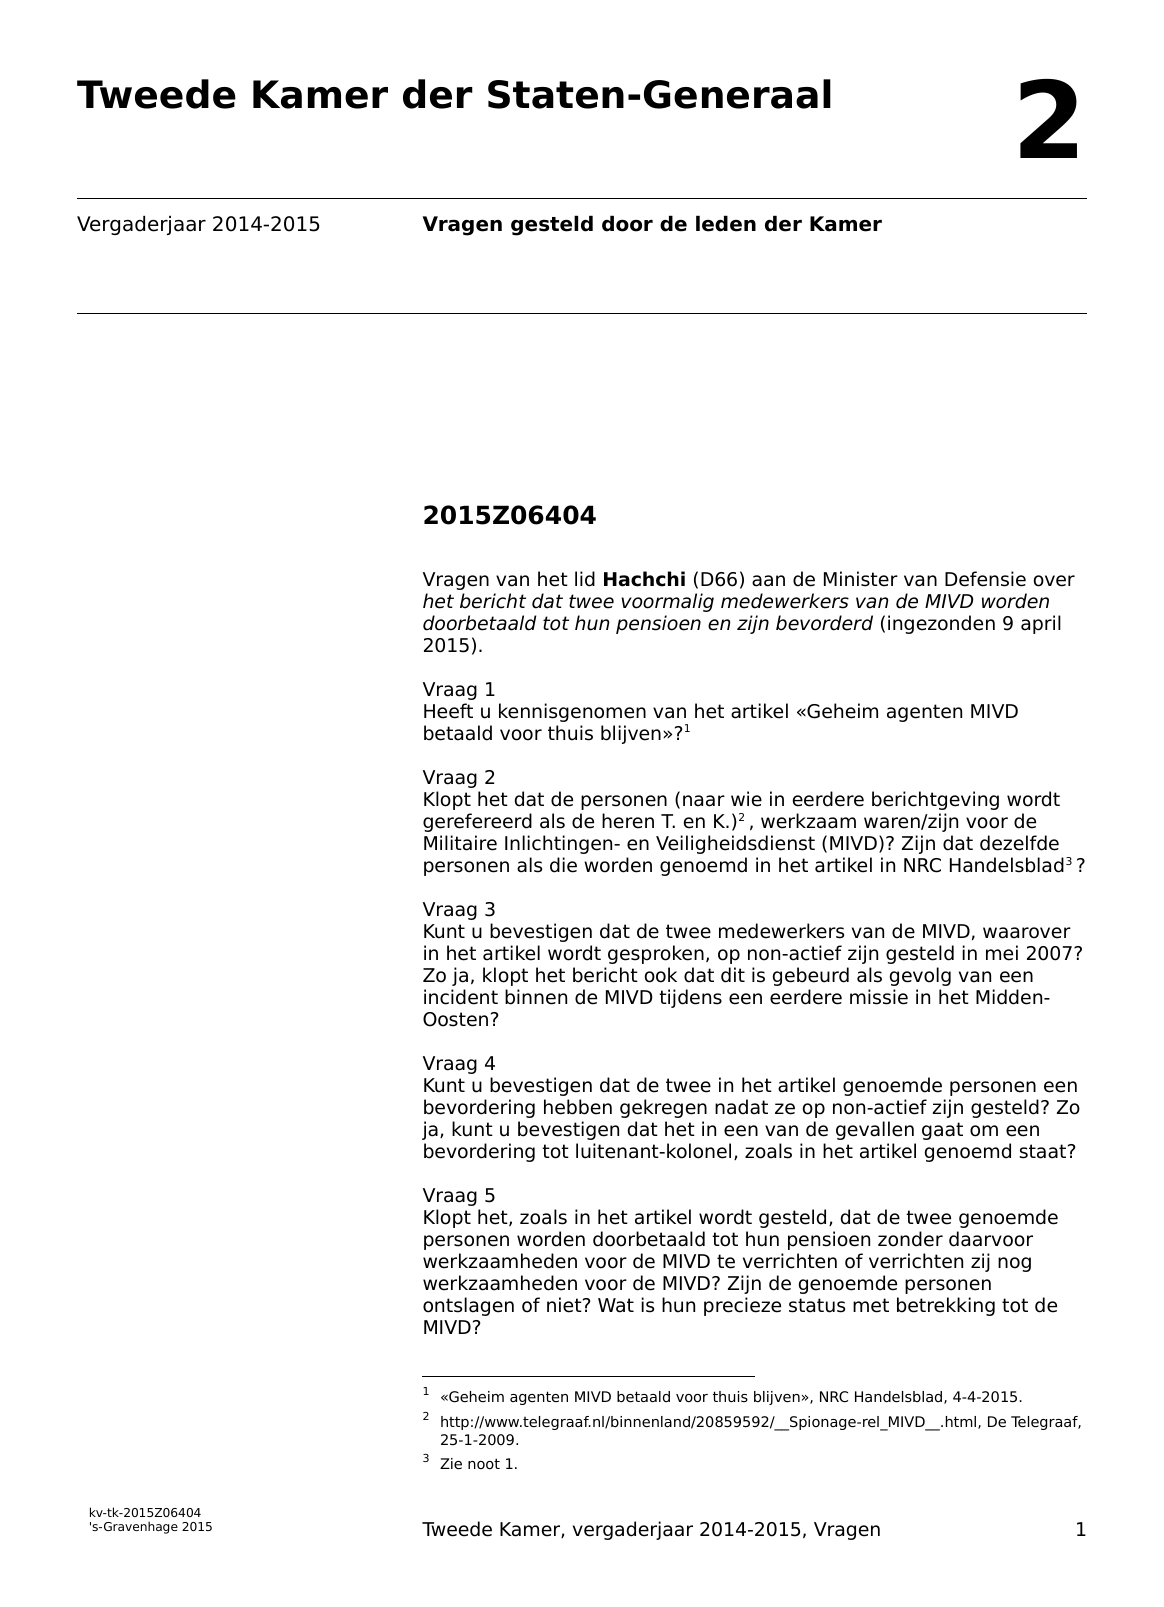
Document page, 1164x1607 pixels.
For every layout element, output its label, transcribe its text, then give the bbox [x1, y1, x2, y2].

table_header Tweede Kamer der Staten-Generaal [77, 59, 886, 198]
text Vraag 5 [422, 1185, 1087, 1207]
text Kunt u bevestigen dat de twee in het artikel genoemde personen een bevordering hebben gekregen nadat ze op non-actief zijn gesteld? Zo ja, kunt u bevestigen dat het in een van de gevallen gaat om een bevordering tot luitenant-kolonel, zoals in het artikel genoemd staat? [422, 1075, 1087, 1163]
text Vraag 1 [422, 679, 1087, 701]
text Klopt het dat de personen (naar wie in eerdere berichtgeving wordt gerefereerd als de heren T. en K.), werkzaam waren/zijn voor de Militaire Inlichtingen- en Veiligheidsdienst (MIVD)? Zijn dat dezelfde personen als die worden genoemd in het artikel in NRC Handelsblad? [422, 789, 1087, 877]
text 's-Gravenhage 2015 [88, 1520, 323, 1534]
text kv-tk-2015Z06404 [88, 1506, 323, 1520]
text Kunt u bevestigen dat de twee medewerkers van de MIVD, waarover in het artikel wordt gesproken, op non-actief zijn gesteld in mei 2007? Zo ja, klopt het bericht ook dat dit is gebeurd als gevolg van een incident binnen de MIVD tijdens een eerdere missie in het Midden-Oosten? [422, 921, 1087, 1031]
text Klopt het, zoals in het artikel wordt gesteld, dat de twee genoemde personen worden doorbetaald tot hun pensioen zonder daarvoor werkzaamheden voor de MIVD te verrichten of verrichten zij nog werkzaamheden voor de MIVD? Zijn de genoemde personen ontslagen of niet? Wat is hun precieze status met betrekking tot de MIVD? [422, 1207, 1087, 1339]
text «Geheim agenten MIVD betaald voor thuis blijven», NRC Handelsblad, 4-4-2015. [422, 1385, 1087, 1407]
table_cell Vragen gesteld door de leden der Kamer [422, 199, 1087, 313]
text Vragen van het lid Hachchi (D66) aan de Minister van Defensie over het bericht dat twee voormalig medewerkers van de MIVD worden doorbetaald tot hun pensioen en zijn bevorderd (ingezonden 9 april 2015). [422, 569, 1087, 657]
text Vraag 2 [422, 767, 1087, 789]
text Vraag 3 [422, 899, 1087, 921]
text http://www.telegraaf.nl/binnenland/20859592/__Spionage-rel_MIVD__.html, De Telegraaf, 25-1-2009. [422, 1410, 1087, 1449]
table_cell Vergaderjaar 2014-2015 [77, 199, 422, 313]
text Vraag 4 [422, 1053, 1087, 1075]
table_header 2 [886, 59, 1087, 198]
text Zie noot 1. [422, 1452, 1087, 1474]
text Heeft u kennisgenomen van het artikel «Geheim agenten MIVD betaald voor thuis blijven»? [422, 701, 1087, 745]
text 2015Z06404 [422, 501, 1087, 531]
